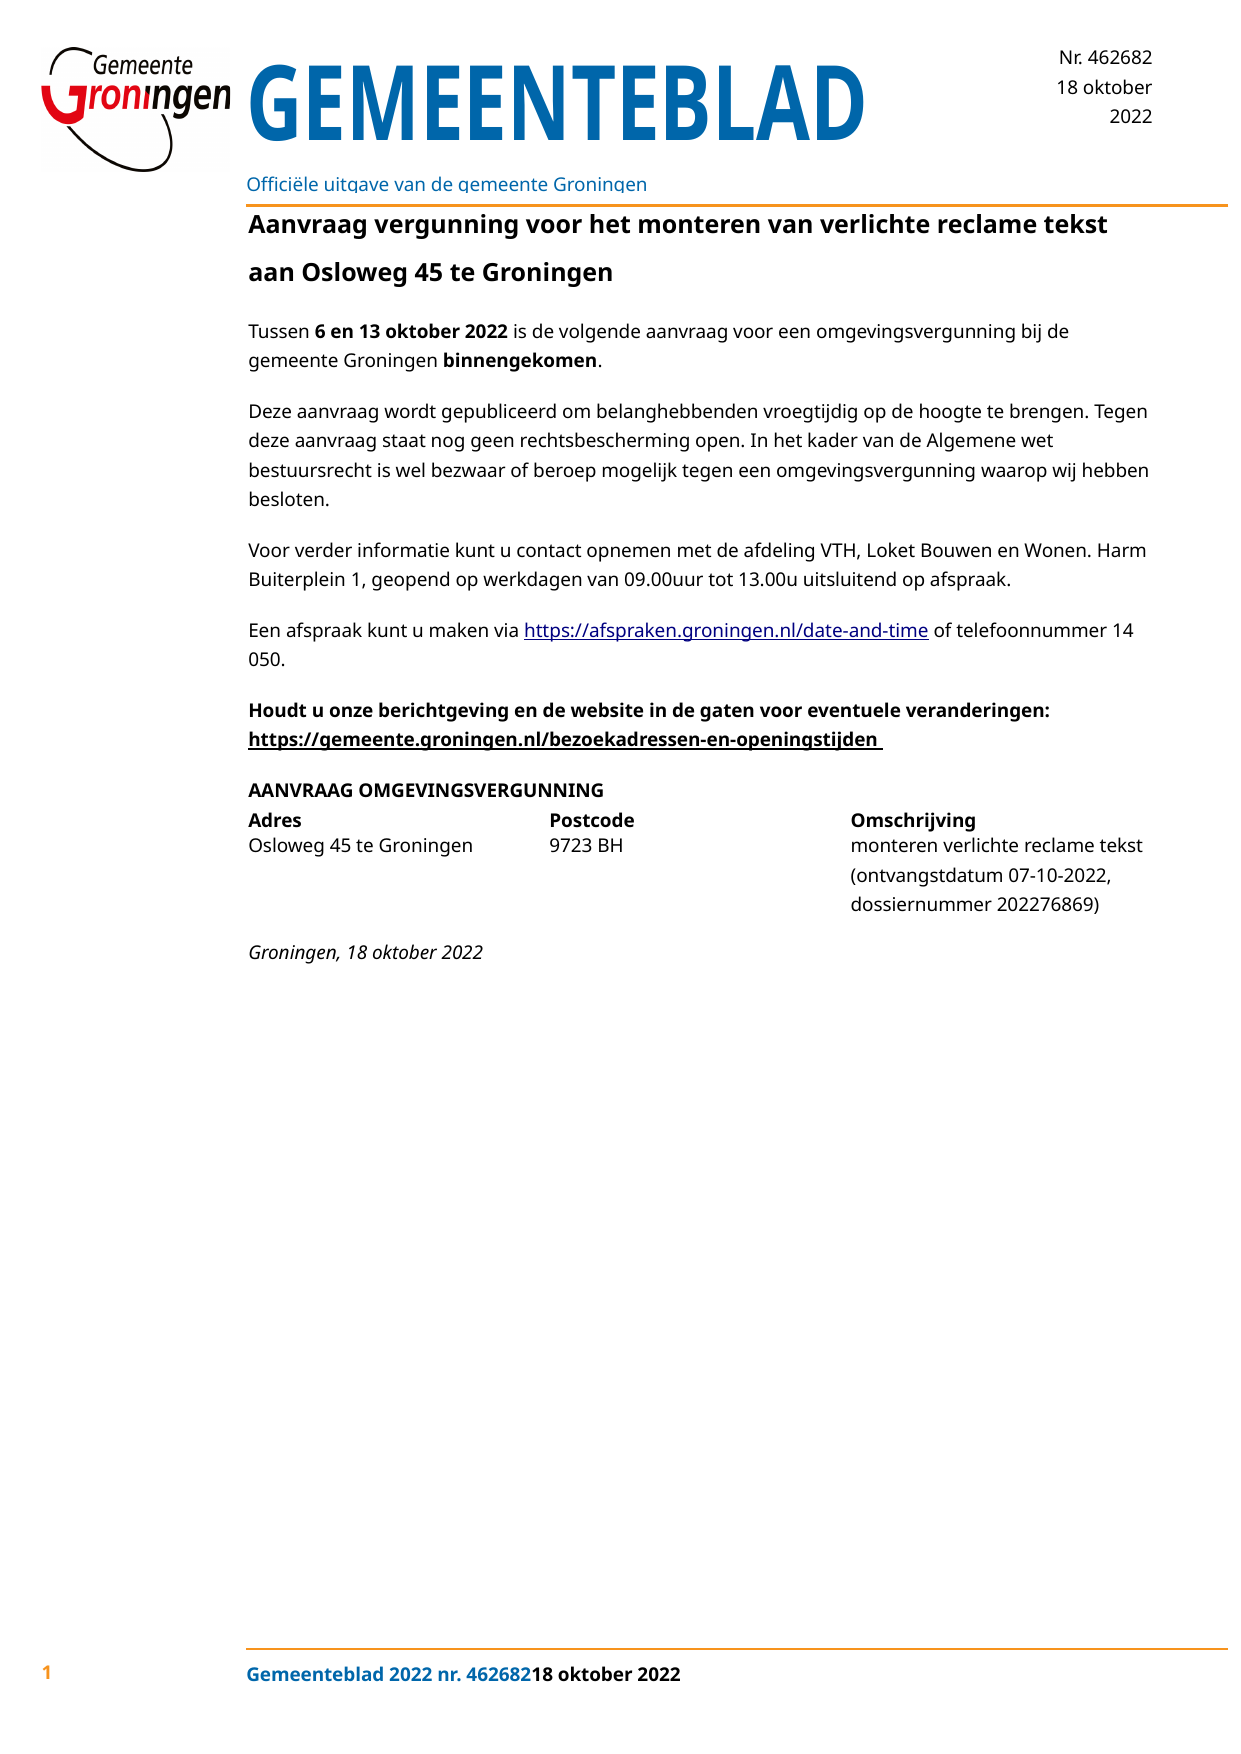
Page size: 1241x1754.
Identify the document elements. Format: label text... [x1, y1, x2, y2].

text Houdt u onze berichtgeving en de website in de gaten voor eventuele veranderingen: https://gemeente.groningen.nl/bezoekadressen-en-openingstijden [248, 697, 1152, 752]
table_header Omschrijving [850, 807, 1152, 832]
text AANVRAAG OMGEVINGSVERGUNNING [248, 777, 1152, 803]
text Tussen 6 en 13 oktober 2022 is de volgende aanvraag voor een omgevingsvergunning bij de gemeente Groningen binnengekomen. [248, 318, 1152, 373]
text Groningen, 18 oktober 2022 [248, 939, 1152, 964]
text Aanvraag vergunning voor het monteren van verlichte reclame tekst aan Osloweg 45 te Groningen [248, 207, 1152, 288]
table_cell monteren verlichte reclame tekst (ontvangstdatum 07-10-2022, dossiernummer 202276869) [850, 833, 1152, 917]
picture [41, 47, 231, 172]
table_header Postcode [549, 807, 850, 832]
table_cell 9723 BH [549, 833, 850, 917]
table_header Adres [248, 807, 549, 832]
table_cell Osloweg 45 te Groningen [248, 833, 549, 917]
text Voor verder informatie kunt u contact opnemen met de afdeling VTH, Loket Bouwen en Wonen. Harm Buiterplein 1, geopend op werkdagen van 09.00uur tot 13.00u uitsluitend op afspraak. [248, 537, 1152, 592]
text Een afspraak kunt u maken via https://afspraken.groningen.nl/date-and-time of telefoonnummer 14 050. [248, 617, 1152, 672]
text Deze aanvraag wordt gepubliceerd om belanghebbenden vroegtijdig op de hoogte te brengen. Tegen deze aanvraag staat nog geen rechtsbescherming open. In het kader van de Algemene wet bestuursrecht is wel bezwaar of beroep mogelijk tegen een omgevingsvergunning waarop wij hebben besloten. [248, 398, 1152, 512]
